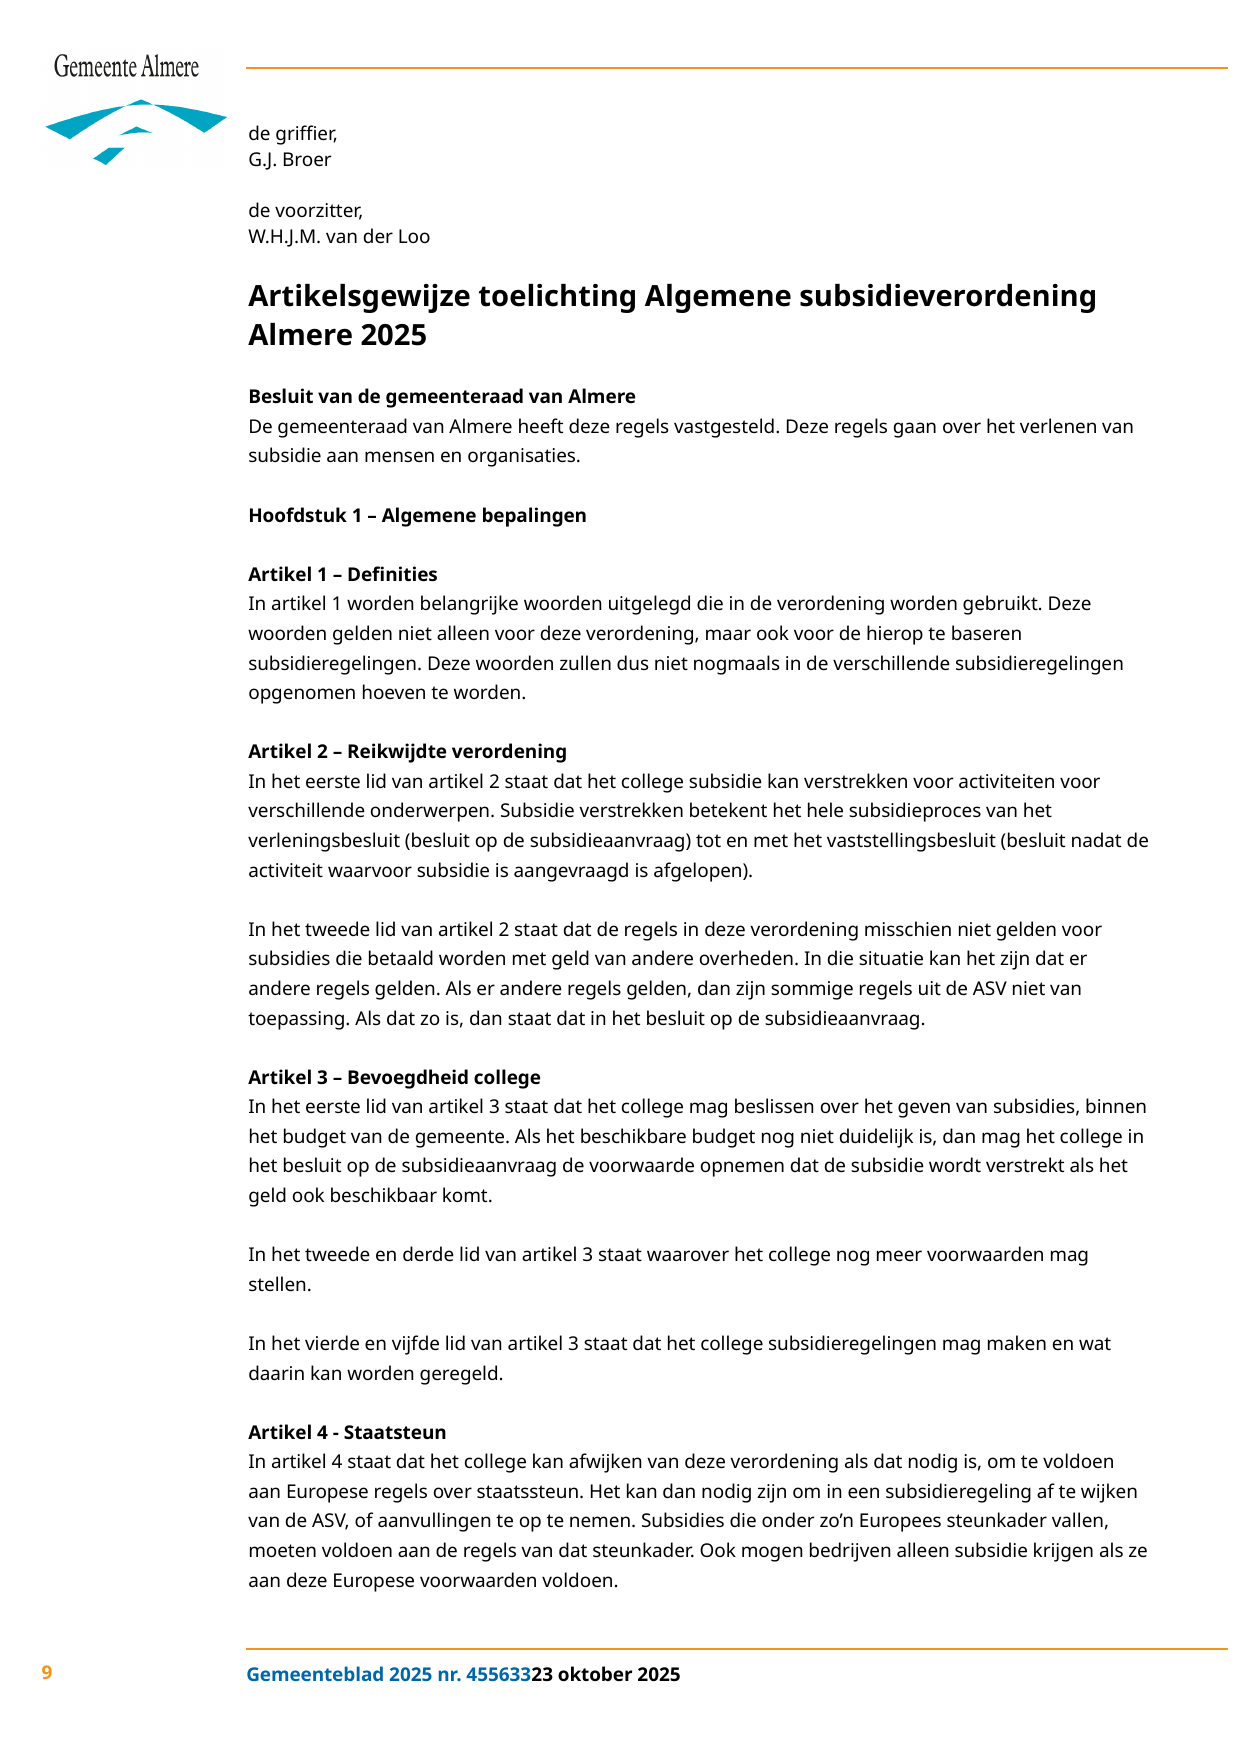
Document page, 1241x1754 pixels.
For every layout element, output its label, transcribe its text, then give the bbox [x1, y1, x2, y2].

text de voorzitter, [248, 198, 1152, 223]
text In artikel 4 staat dat het college kan afwijken van deze verordening als dat nodig is, om te voldoen aan Europese regels over staatssteun. Het kan dan nodig zijn om in een subsidieregeling af te wijken van de ASV, of aanvullingen te op te nemen. Subsidies die onder zo’n Europees steunkader vallen, moeten voldoen aan de regels van dat steunkader. Ook mogen bedrijven alleen subsidie krijgen als ze aan deze Europese voorwaarden voldoen. [248, 1448, 1152, 1592]
text In het tweede lid van artikel 2 staat dat de regels in deze verordening misschien niet gelden voor subsidies die betaald worden met geld van andere overheden. In die situatie kan het zijn dat er andere regels gelden. Als er andere regels gelden, dan zijn sommige regels uit de ASV niet van toepassing. Als dat zo is, dan staat dat in het besluit op de subsidieaanvraag. [248, 916, 1152, 1030]
text In het eerste lid van artikel 2 staat dat het college subsidie kan verstrekken voor activiteiten voor verschillende onderwerpen. Subsidie verstrekken betekent het hele subsidieproces van het verleningsbesluit (besluit op de subsidieaanvraag) tot en met het vaststellingsbesluit (besluit nadat de activiteit waarvoor subsidie is aangevraagd is afgelopen). [248, 768, 1152, 882]
text Artikel 1 – Definities [248, 561, 1152, 587]
text Artikel 3 – Bevoegdheid college [248, 1064, 1152, 1089]
text Hoofdstuk 1 – Algemene bepalingen [248, 502, 1152, 527]
text W.H.J.M. van der Loo [248, 223, 1152, 249]
text de griffier, [248, 121, 1152, 146]
text De gemeenteraad van Almere heeft deze regels vastgesteld. Deze regels gaan over het verlenen van subsidie aan mensen en organisaties. [248, 413, 1152, 468]
text Artikel 4 - Staatsteun [248, 1419, 1152, 1444]
text Artikel 2 – Reikwijdte verordening [248, 738, 1152, 764]
text Besluit van de gemeenteraad van Almere [248, 383, 1152, 409]
text In het tweede en derde lid van artikel 3 staat waarover het college nog meer voorwaarden mag stellen. [248, 1241, 1152, 1297]
text In het eerste lid van artikel 3 staat dat het college mag beslissen over het geven van subsidies, binnen het budget van de gemeente. Als het beschikbare budget nog niet duidelijk is, dan mag het college in het besluit op de subsidieaanvraag de voorwaarde opnemen dat de subsidie wordt verstrekt als het geld ook beschikbaar komt. [248, 1093, 1152, 1208]
text In artikel 1 worden belangrijke woorden uitgelegd die in de verordening worden gebruikt. Deze woorden gelden niet alleen voor deze verordening, maar ook voor de hierop te baseren subsidieregelingen. Deze woorden zullen dus niet nogmaals in de verschillende subsidieregelingen opgenomen hoeven te worden. [248, 591, 1152, 705]
text G.J. Broer [248, 146, 1152, 172]
text In het vierde en vijfde lid van artikel 3 staat dat het college subsidieregelingen mag maken en wat daarin kan worden geregeld. [248, 1330, 1152, 1385]
picture [41, 47, 231, 172]
text Artikelsgewijze toelichting Algemene subsidieverordening Almere 2025 [248, 275, 1152, 354]
